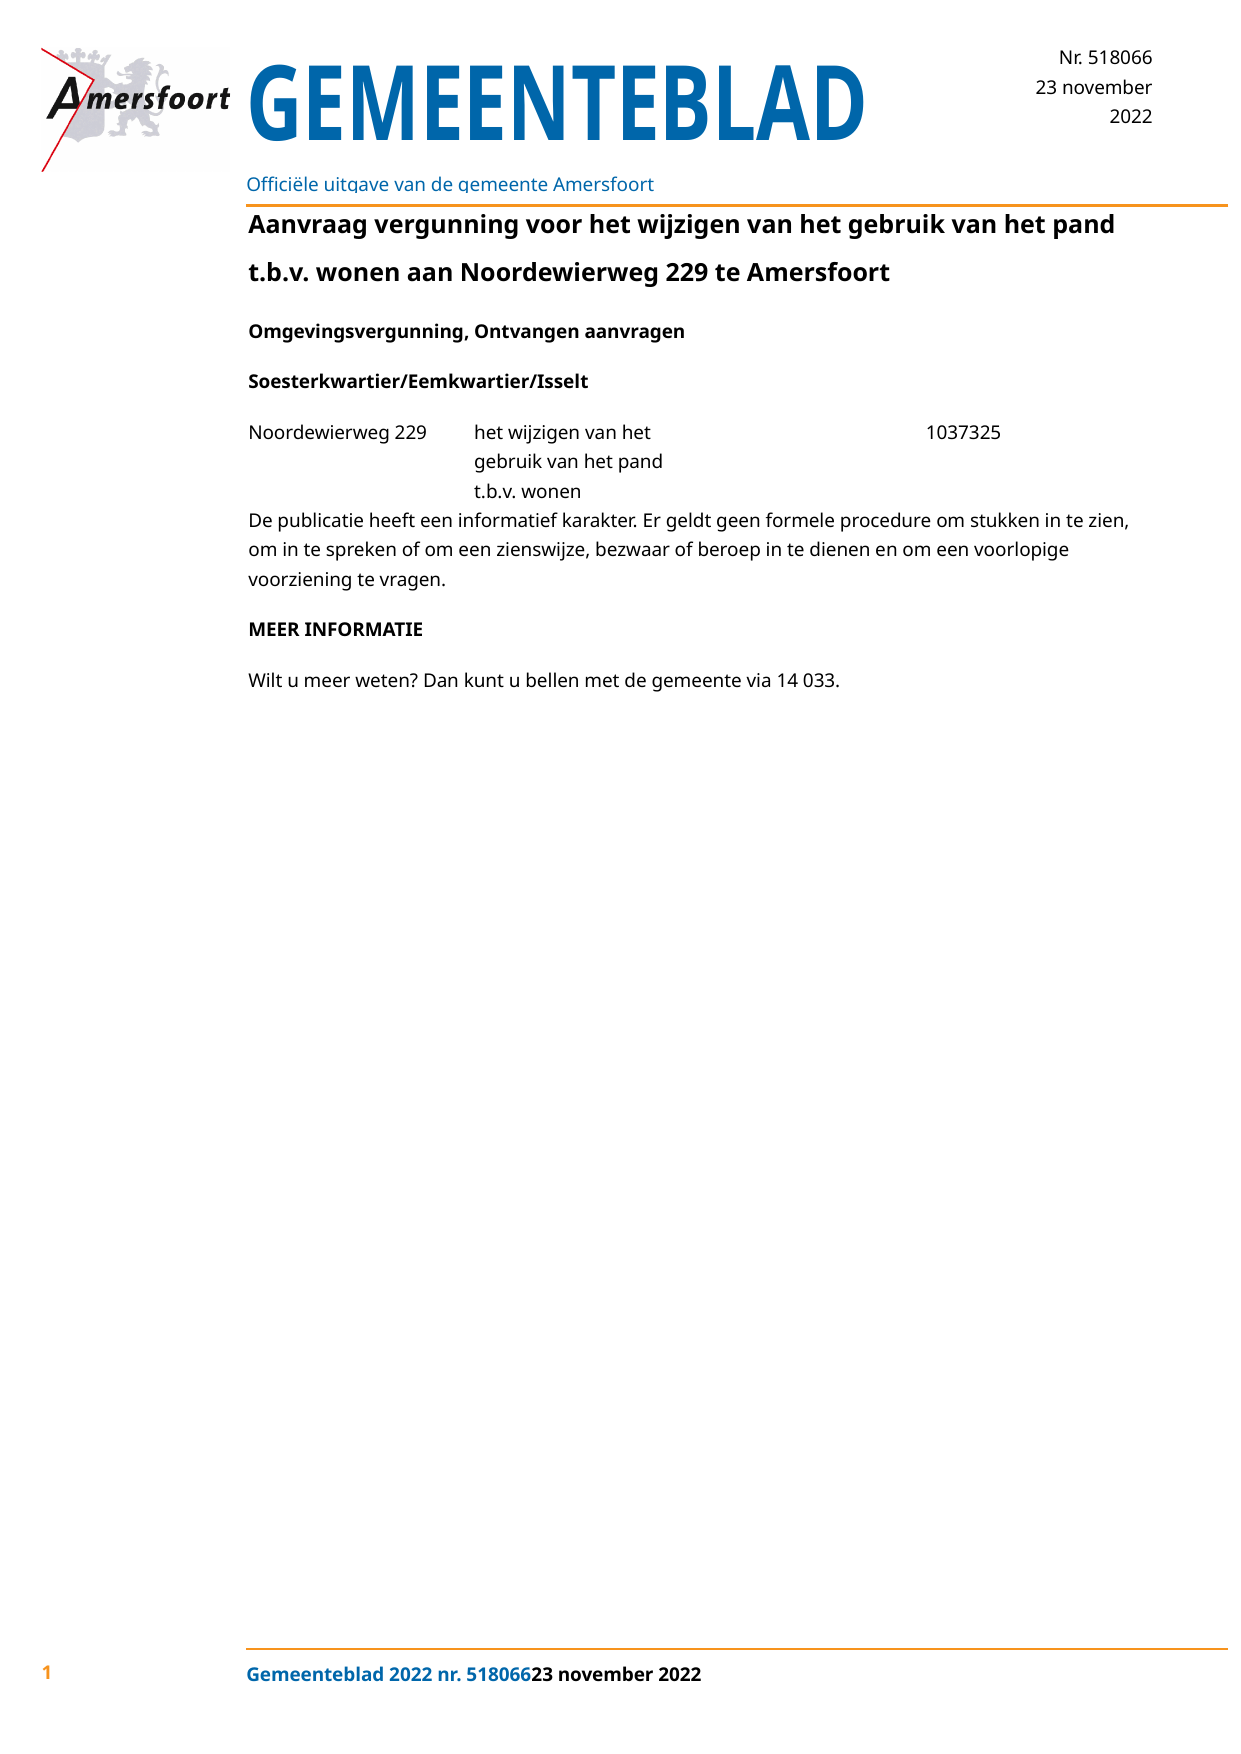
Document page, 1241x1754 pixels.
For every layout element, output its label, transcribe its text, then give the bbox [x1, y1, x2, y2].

table_header 1037325 [926, 419, 1152, 504]
text De publicatie heeft een informatief karakter. Er geldt geen formele procedure om stukken in te zien, om in te spreken of om een zienswijze, bezwaar of beroep in te dienen en om een voorlopige voorziening te vragen. [248, 507, 1152, 592]
text Wilt u meer weten? Dan kunt u bellen met de gemeente via 14 033. [248, 667, 1152, 693]
text Soesterkwartier/Eemkwartier/Isselt [248, 368, 1152, 394]
table_header [700, 419, 926, 504]
text MEER INFORMATIE [248, 617, 1152, 642]
text Omgevingsvergunning, Ontvangen aanvragen [248, 318, 1152, 344]
table_header het wijzigen van het gebruik van het pand t.b.v. wonen [474, 419, 700, 504]
text Aanvraag vergunning voor het wijzigen van het gebruik van het pand t.b.v. wonen aan Noordewierweg 229 te Amersfoort [248, 207, 1152, 288]
table_header Noordewierweg 229 [248, 419, 474, 504]
picture [41, 47, 231, 172]
